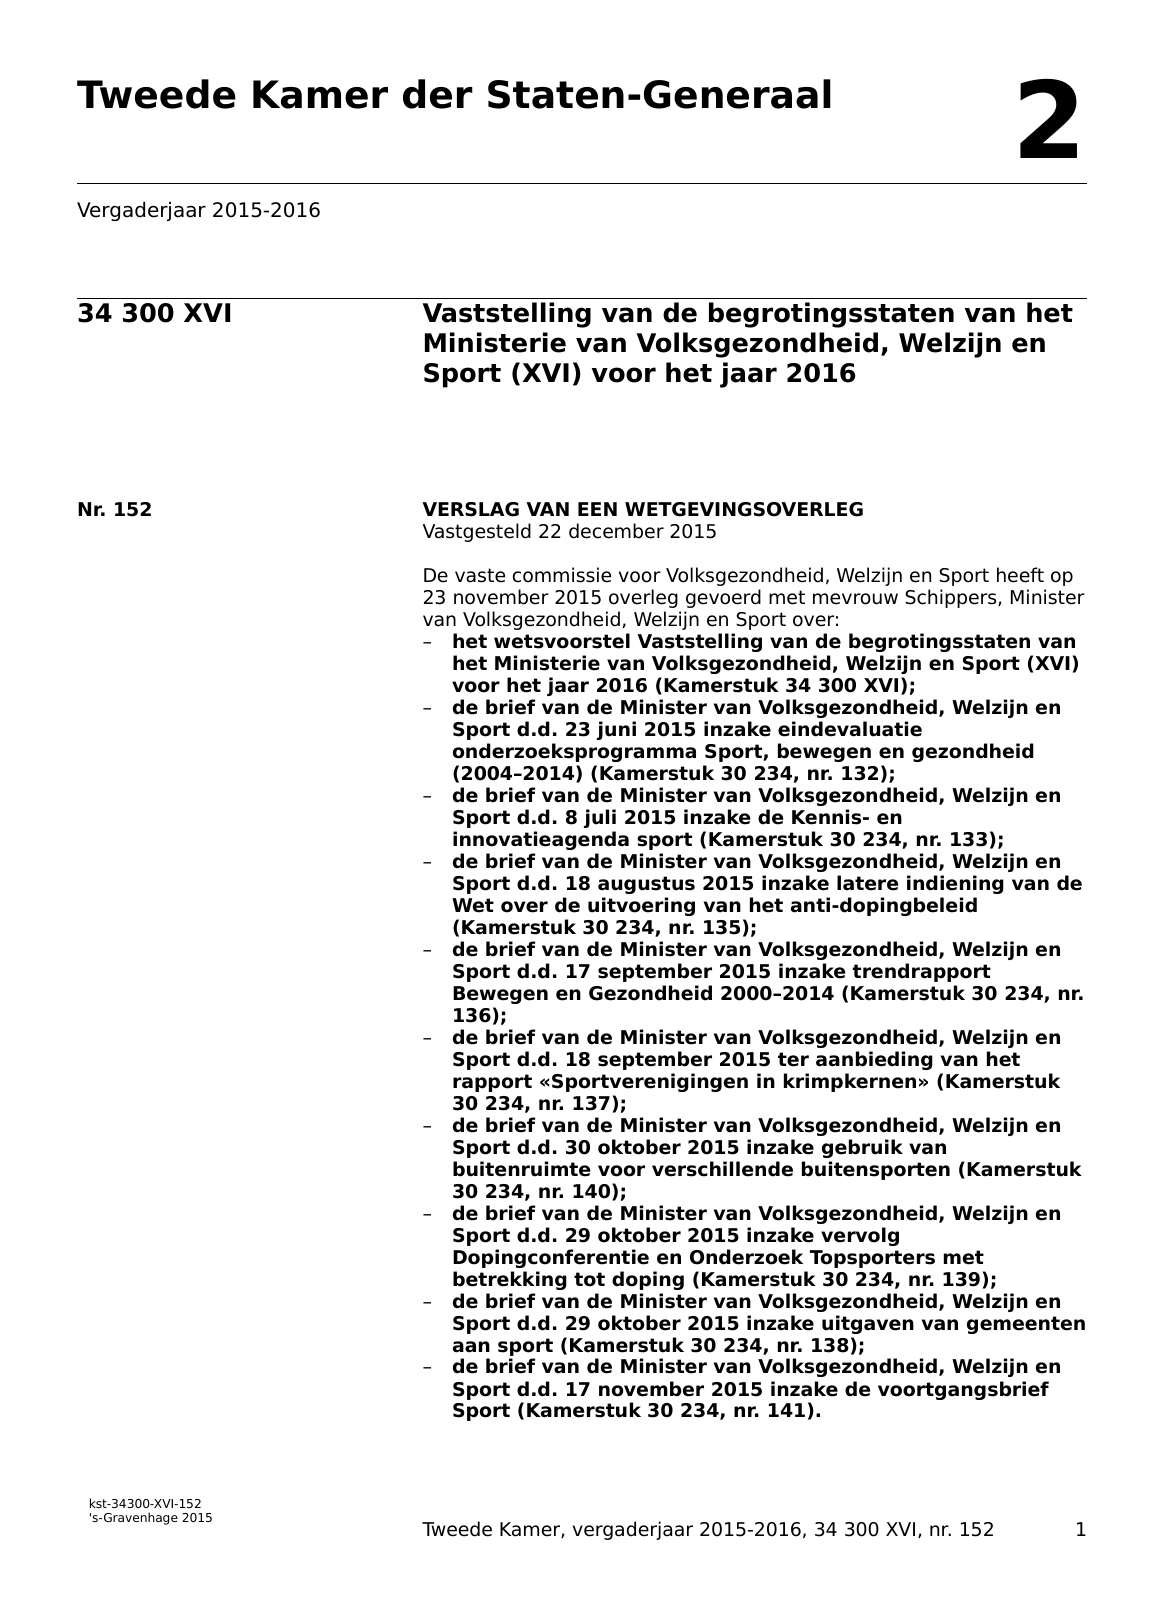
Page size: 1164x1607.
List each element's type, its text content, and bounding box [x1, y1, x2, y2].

text – de brief van de Minister van Volksgezondheid, Welzijn en Sport d.d. 18 augustus 2015 inzake latere indiening van de Wet over de uitvoering van het anti-dopingbeleid (Kamerstuk 30 234, nr. 135); [422, 851, 1087, 939]
text 's-Gravenhage 2015 [88, 1511, 323, 1525]
text – de brief van de Minister van Volksgezondheid, Welzijn en Sport d.d. 17 november 2015 inzake de voortgangsbrief Sport (Kamerstuk 30 234, nr. 141). [422, 1356, 1087, 1422]
text – de brief van de Minister van Volksgezondheid, Welzijn en Sport d.d. 30 oktober 2015 inzake gebruik van buitenruimte voor verschillende buitensporten (Kamerstuk 30 234, nr. 140); [422, 1115, 1087, 1203]
subtitle Nr. 152 VERSLAG VAN EEN WETGEVINGSOVERLEG [77, 499, 1087, 521]
table_header 2 [886, 59, 1087, 183]
text Vastgesteld 22 december 2015 [422, 521, 1087, 543]
text – de brief van de Minister van Volksgezondheid, Welzijn en Sport d.d. 18 september 2015 ter aanbieding van het rapport «Sportverenigingen in krimpkernen» (Kamerstuk 30 234, nr. 137); [422, 1027, 1087, 1115]
text – de brief van de Minister van Volksgezondheid, Welzijn en Sport d.d. 29 oktober 2015 inzake uitgaven van gemeenten aan sport (Kamerstuk 30 234, nr. 138); [422, 1291, 1087, 1356]
text – de brief van de Minister van Volksgezondheid, Welzijn en Sport d.d. 17 september 2015 inzake trendrapport Bewegen en Gezondheid 2000–2014 (Kamerstuk 30 234, nr. 136); [422, 939, 1087, 1027]
text – de brief van de Minister van Volksgezondheid, Welzijn en Sport d.d. 29 oktober 2015 inzake vervolg Dopingconferentie en Onderzoek Topsporters met betrekking tot doping (Kamerstuk 30 234, nr. 139); [422, 1203, 1087, 1291]
text – de brief van de Minister van Volksgezondheid, Welzijn en Sport d.d. 8 juli 2015 inzake de Kennis- en innovatieagenda sport (Kamerstuk 30 234, nr. 133); [422, 785, 1087, 851]
text – het wetsvoorstel Vaststelling van de begrotingsstaten van het Ministerie van Volksgezondheid, Welzijn en Sport (XVI) voor het jaar 2016 (Kamerstuk 34 300 XVI); [422, 631, 1087, 697]
text kst-34300-XVI-152 [88, 1497, 323, 1511]
text – de brief van de Minister van Volksgezondheid, Welzijn en Sport d.d. 23 juni 2015 inzake eindevaluatie onderzoeksprogramma Sport, bewegen en gezondheid (2004–2014) (Kamerstuk 30 234, nr. 132); [422, 697, 1087, 785]
subtitle 34 300 XVI Vaststelling van de begrotingsstaten van het Ministerie van Volksgezondheid, Welzijn en Sport (XVI) voor het jaar 2016 [77, 299, 1087, 388]
text De vaste commissie voor Volksgezondheid, Welzijn en Sport heeft op 23 november 2015 overleg gevoerd met mevrouw Schippers, Minister van Volksgezondheid, Welzijn en Sport over: [422, 565, 1087, 631]
table_header Tweede Kamer der Staten-Generaal [77, 59, 886, 183]
table_cell Vergaderjaar 2015-2016 [77, 184, 1087, 298]
